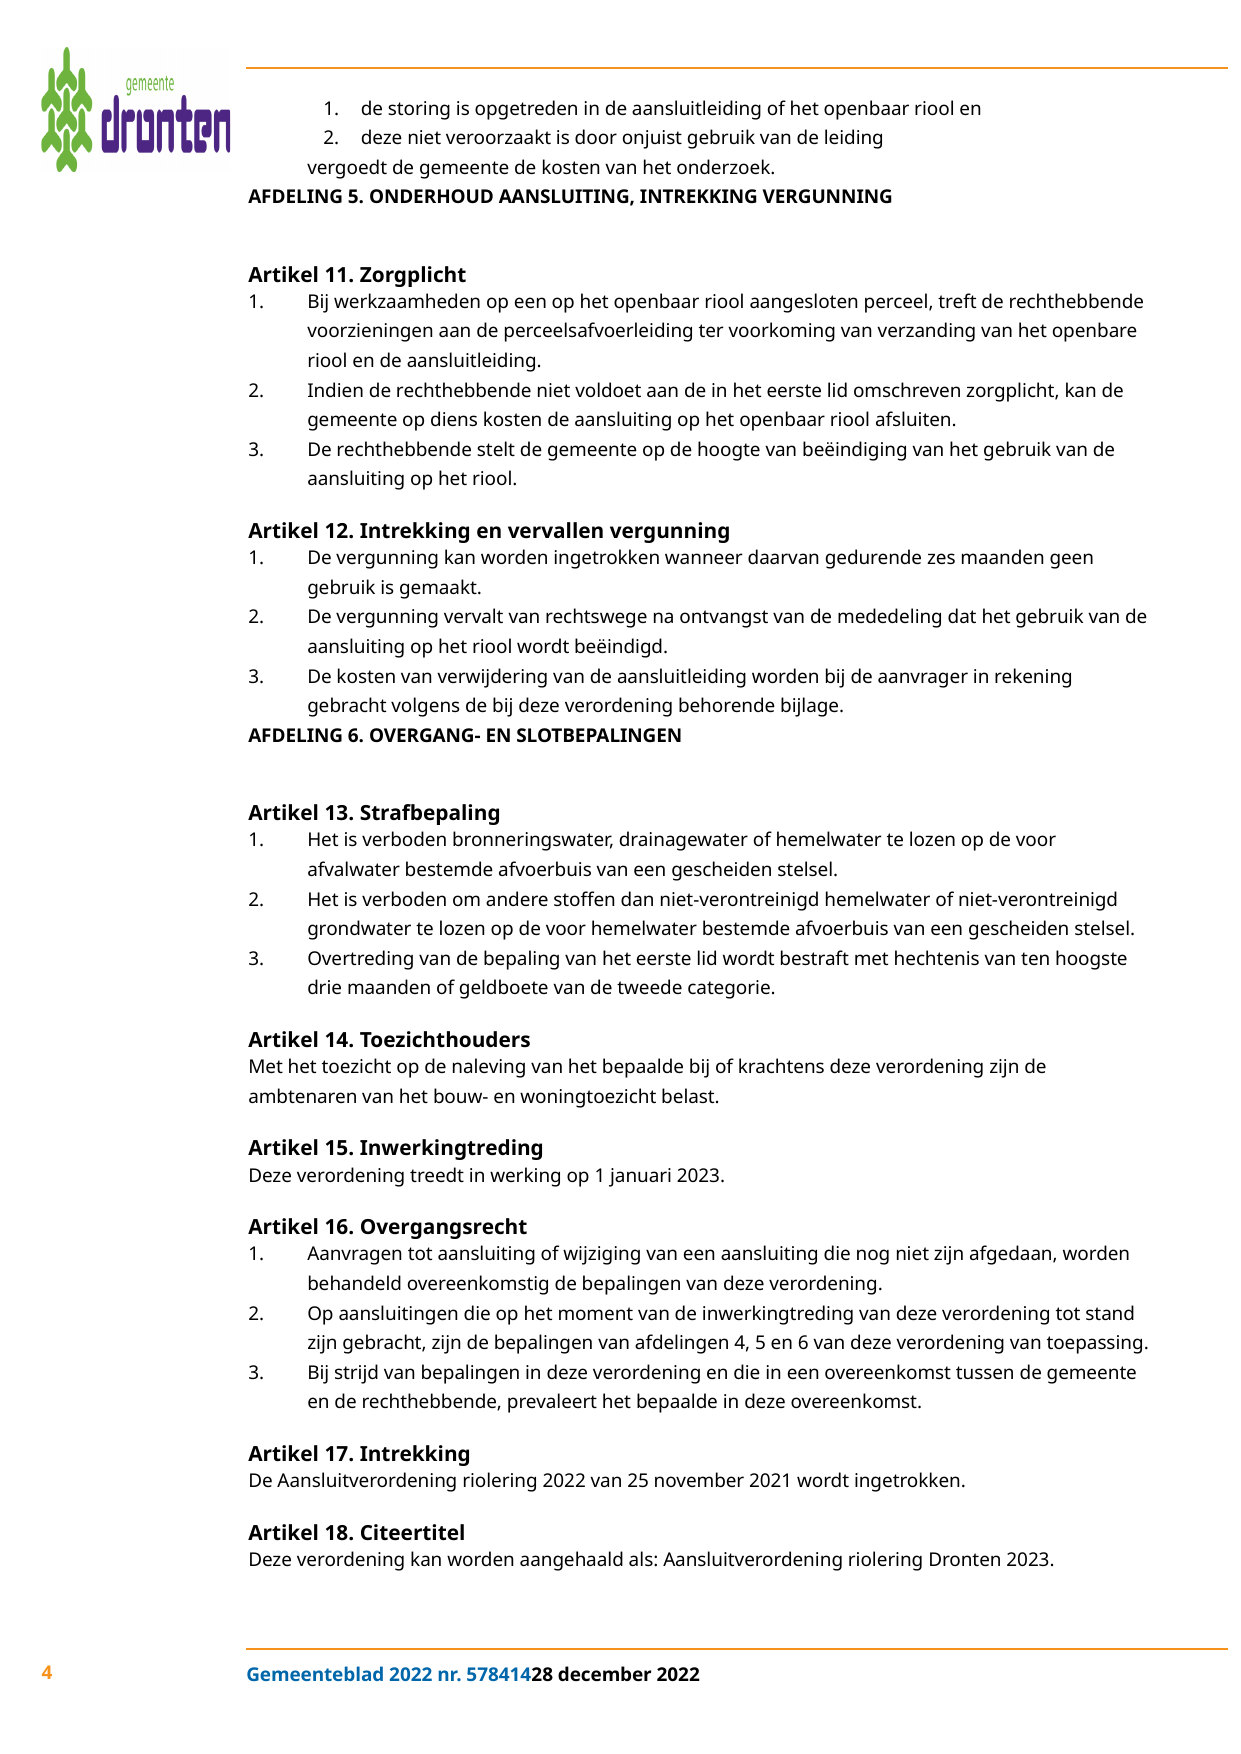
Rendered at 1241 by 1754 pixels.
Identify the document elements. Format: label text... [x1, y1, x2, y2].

text AFDELING 5. ONDERHOUD AANSLUITING, INTREKKING VERGUNNING [248, 183, 1152, 209]
list Bij werkzaamheden op een op het openbaar riool aangesloten perceel, treft de rechthebbende voorzieningen aan de perceelsafvoerleiding ter voorkoming van verzanding van het openbare riool en de aansluitleiding. [248, 288, 1152, 373]
list vergoedt de gemeente de kosten van het onderzoek. [248, 154, 1152, 180]
text Artikel 15. Inwerkingtreding [248, 1133, 1152, 1162]
list deze niet veroorzaakt is door onjuist gebruik van de leiding [323, 124, 1152, 150]
text Met het toezicht op de naleving van het bepaalde bij of krachtens deze verordening zijn de ambtenaren van het bouw- en woningtoezicht belast. [248, 1053, 1152, 1109]
text Artikel 18. Citeertitel [248, 1518, 1152, 1546]
picture [41, 47, 231, 172]
list De rechthebbende stelt de gemeente op de hoogte van beëindiging van het gebruik van de aansluiting op het riool. [248, 436, 1152, 491]
text Deze verordening kan worden aangehaald als: Aansluitverordening riolering Dronten 2023. [248, 1546, 1152, 1572]
list De vergunning vervalt van rechtswege na ontvangst van de mededeling dat het gebruik van de aansluiting op het riool wordt beëindigd. [248, 604, 1152, 659]
list Op aansluitingen die op het moment van de inwerkingtreding van deze verordening tot stand zijn gebracht, zijn de bepalingen van afdelingen 4, 5 en 6 van deze verordening van toepassing. [248, 1300, 1152, 1355]
list Indien de rechthebbende niet voldoet aan de in het eerste lid omschreven zorgplicht, kan de gemeente op diens kosten de aansluiting op het openbaar riool afsluiten. [248, 377, 1152, 432]
list Het is verboden bronneringswater, drainagewater of hemelwater te lozen op de voor afvalwater bestemde afvoerbuis van een gescheiden stelsel. [248, 827, 1152, 882]
list De kosten van verwijdering van de aansluitleiding worden bij de aanvrager in rekening gebracht volgens de bij deze verordening behorende bijlage. [248, 663, 1152, 718]
text Artikel 14. Toezichthouders [248, 1025, 1152, 1053]
text Artikel 11. Zorgplicht [248, 260, 1152, 288]
text De Aansluitverordening riolering 2022 van 25 november 2021 wordt ingetrokken. [248, 1467, 1152, 1493]
text Artikel 12. Intrekking en vervallen vergunning [248, 516, 1152, 544]
list Overtreding van de bepaling van het eerste lid wordt bestraft met hechtenis van ten hoogste drie maanden of geldboete van de tweede categorie. [248, 945, 1152, 1000]
list Het is verboden om andere stoffen dan niet-verontreinigd hemelwater of niet-verontreinigd grondwater te lozen op de voor hemelwater bestemde afvoerbuis van een gescheiden stelsel. [248, 886, 1152, 941]
list Aanvragen tot aansluiting of wijziging van een aansluiting die nog niet zijn afgedaan, worden behandeld overeenkomstig de bepalingen van deze verordening. [248, 1241, 1152, 1296]
list De vergunning kan worden ingetrokken wanneer daarvan gedurende zes maanden geen gebruik is gemaakt. [248, 544, 1152, 600]
list de storing is opgetreden in de aansluitleiding of het openbaar riool en [323, 95, 1152, 121]
text Artikel 13. Strafbepaling [248, 798, 1152, 827]
text AFDELING 6. OVERGANG- EN SLOTBEPALINGEN [248, 722, 1152, 748]
text Artikel 17. Intrekking [248, 1439, 1152, 1467]
list Bij strijd van bepalingen in deze verordening en die in een overeenkomst tussen de gemeente en de rechthebbende, prevaleert het bepaalde in deze overeenkomst. [248, 1359, 1152, 1414]
text Artikel 16. Overgangsrecht [248, 1212, 1152, 1241]
text Deze verordening treedt in werking op 1 januari 2023. [248, 1162, 1152, 1187]
